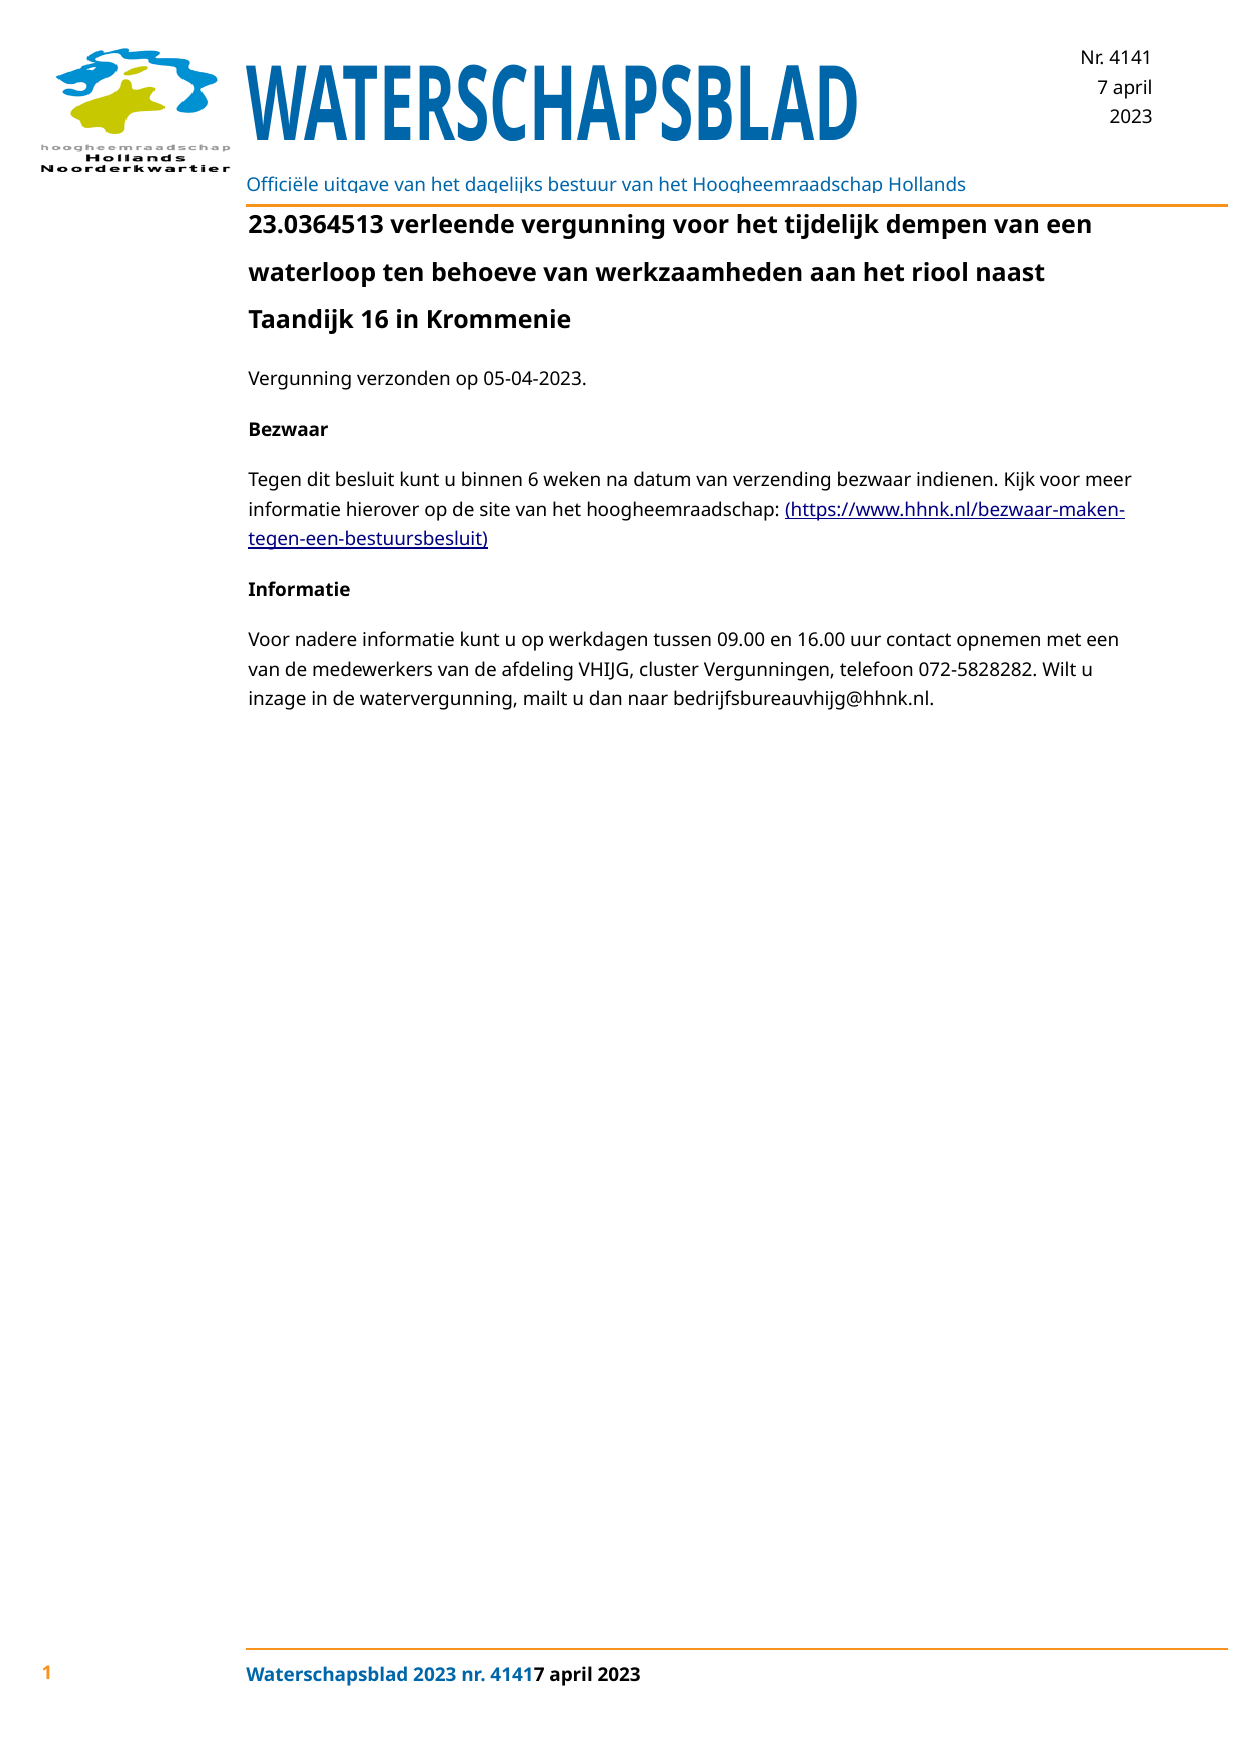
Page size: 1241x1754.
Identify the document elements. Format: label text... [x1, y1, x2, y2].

text Informatie [248, 576, 1152, 602]
text Bezwaar [248, 416, 1152, 442]
text Voor nadere informatie kunt u op werkdagen tussen 09.00 en 16.00 uur contact opnemen met een van de medewerkers van de afdeling VHIJG, cluster Vergunningen, telefoon 072-5828282. Wilt u inzage in de watervergunning, mailt u dan naar bedrijfsbureauvhijg@hhnk.nl. [248, 626, 1152, 711]
text 23.0364513 verleende vergunning voor het tijdelijk dempen van een waterloop ten behoeve van werkzaamheden aan het riool naast Taandijk 16 in Krommenie [248, 207, 1152, 336]
text Tegen dit besluit kunt u binnen 6 weken na datum van verzending bezwaar indienen. Kijk voor meer informatie hierover op de site van het hoogheemraadschap: (https://www.hhnk.nl/bezwaar-maken-tegen-een-bestuursbesluit) [248, 466, 1152, 551]
picture [41, 47, 231, 172]
text Vergunning verzonden op 05-04-2023. [248, 366, 1152, 391]
